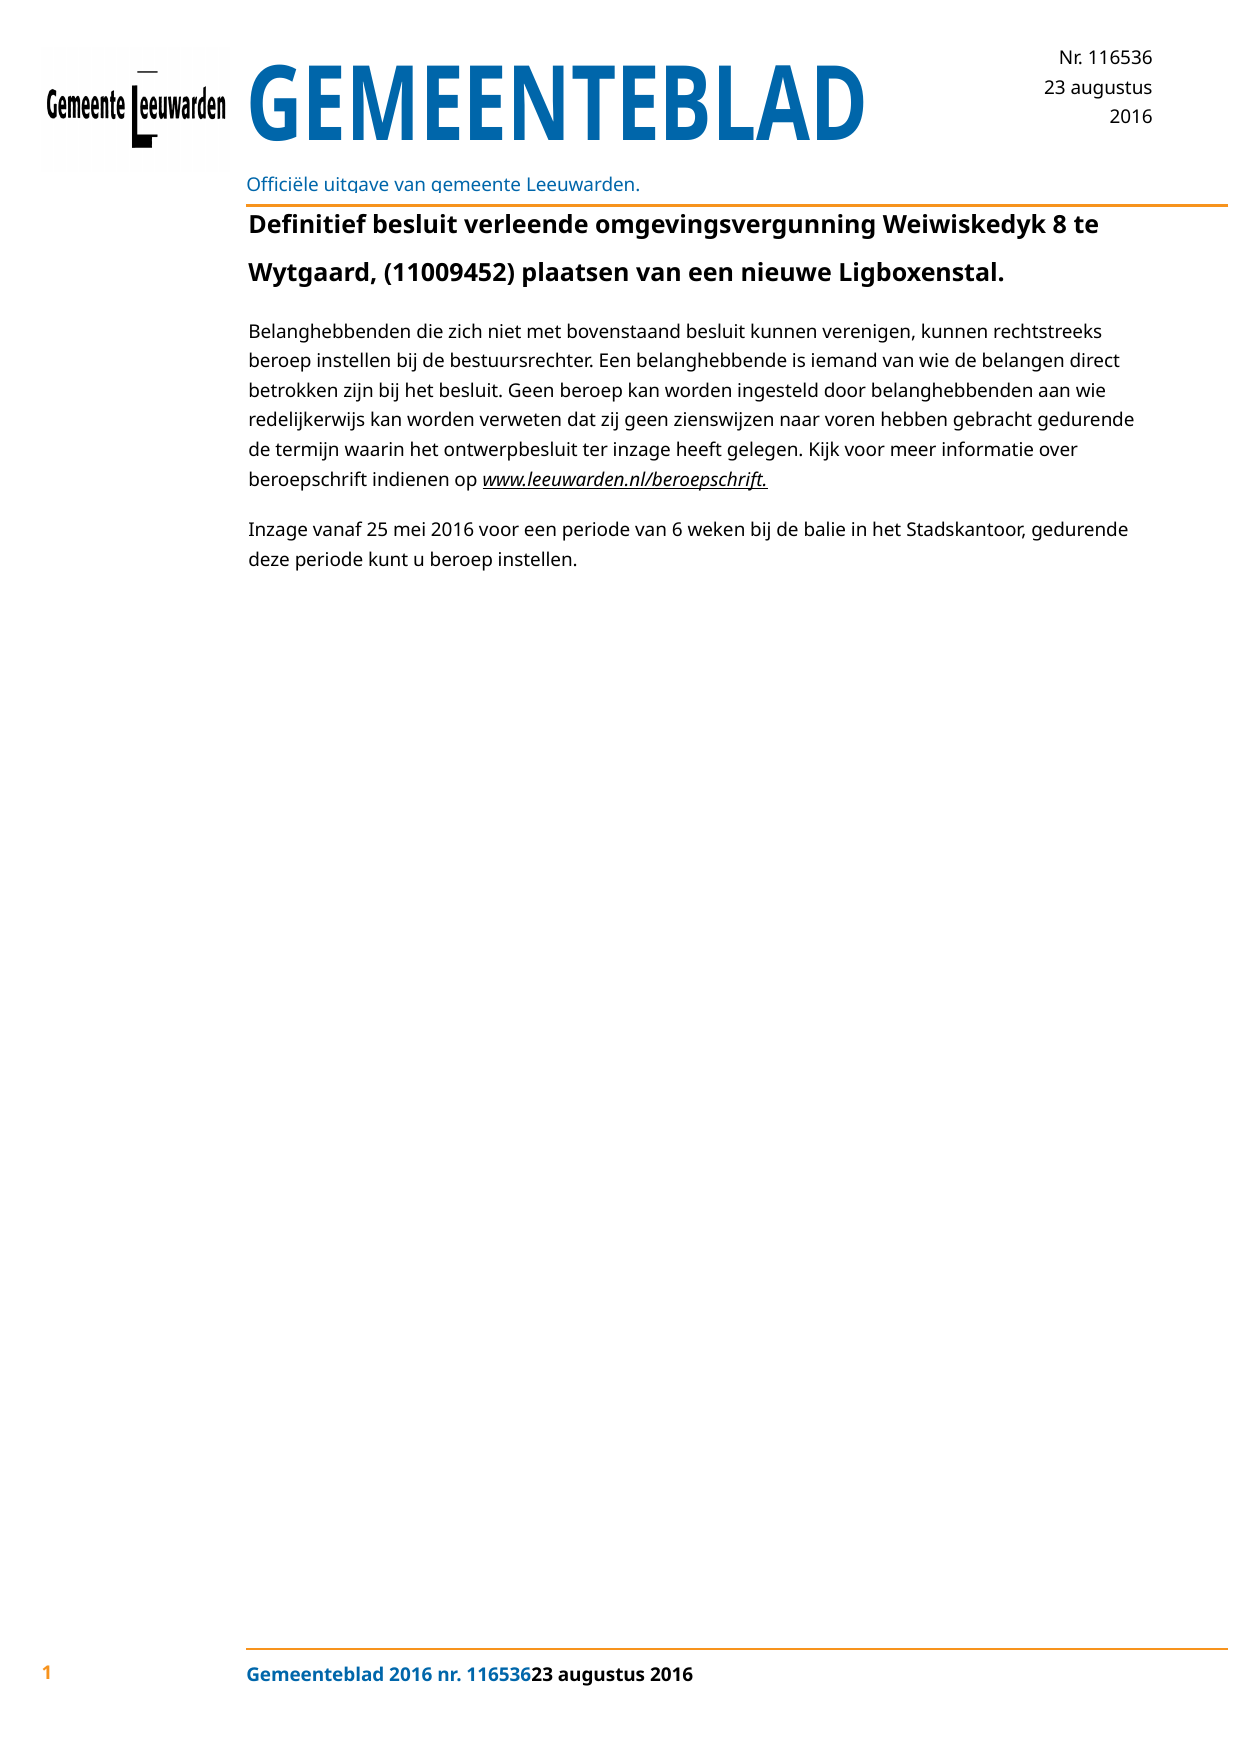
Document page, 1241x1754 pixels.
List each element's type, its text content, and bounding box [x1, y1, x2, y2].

text Belanghebbenden die zich niet met bovenstaand besluit kunnen verenigen, kunnen rechtstreeks beroep instellen bij de bestuursrechter. Een belanghebbende is iemand van wie de belangen direct betrokken zijn bij het besluit. Geen beroep kan worden ingesteld door belanghebbenden aan wie redelijkerwijs kan worden verweten dat zij geen zienswijzen naar voren hebben gebracht gedurende de termijn waarin het ontwerpbesluit ter inzage heeft gelegen. Kijk voor meer informatie over beroepschrift indienen op www.leeuwarden.nl/beroepschrift. [248, 318, 1152, 492]
picture [41, 47, 231, 172]
text Inzage vanaf 25 mei 2016 voor een periode van 6 weken bij de balie in het Stadskantoor, gedurende deze periode kunt u beroep instellen. [248, 516, 1152, 572]
text Definitief besluit verleende omgevingsvergunning Weiwiskedyk 8 te Wytgaard, (11009452) plaatsen van een nieuwe Ligboxenstal. [248, 207, 1152, 288]
